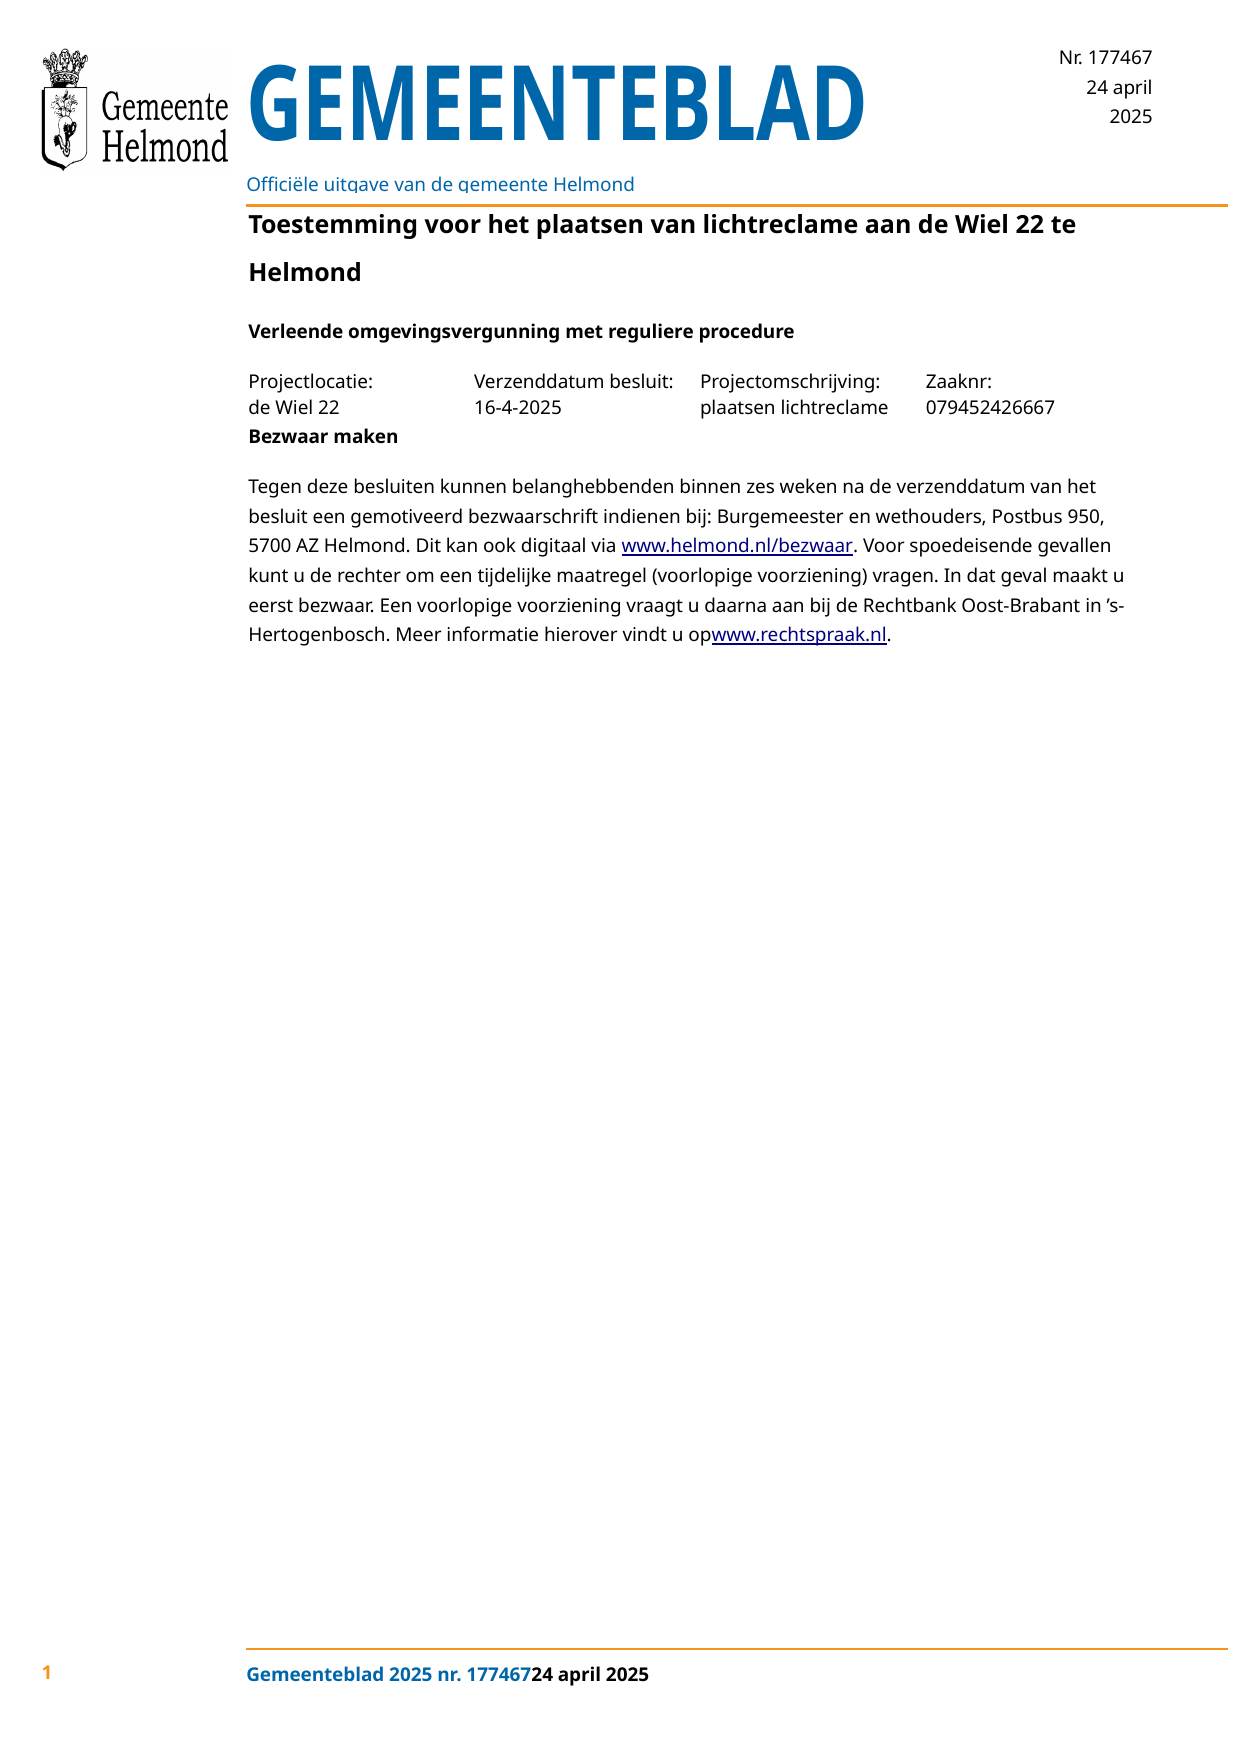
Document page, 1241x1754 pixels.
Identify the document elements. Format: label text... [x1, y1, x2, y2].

text Tegen deze besluiten kunnen belanghebbenden binnen zes weken na de verzenddatum van het besluit een gemotiveerd bezwaarschrift indienen bij: Burgemeester en wethouders, Postbus 950, 5700 AZ Helmond. Dit kan ook digitaal via www.helmond.nl/bezwaar. Voor spoedeisende gevallen kunt u de rechter om een tijdelijke maatregel (voorlopige voorziening) vragen. In dat geval maakt u eerst bezwaar. Een voorlopige voorziening vraagt u daarna aan bij de Rechtbank Oost-Brabant in ’s-Hertogenbosch. Meer informatie hierover vindt u opwww.rechtspraak.nl. [248, 473, 1152, 647]
table_cell 16-4-2025 [474, 394, 700, 420]
table_header Verzenddatum besluit: [474, 369, 700, 394]
table_header Zaaknr: [926, 369, 1152, 394]
table_header Projectlocatie: [248, 369, 474, 394]
picture [41, 47, 231, 172]
table_cell plaatsen lichtreclame [700, 394, 926, 420]
table_header Projectomschrijving: [700, 369, 926, 394]
table_cell 079452426667 [926, 394, 1152, 420]
text Bezwaar maken [248, 423, 1152, 449]
text Verleende omgevingsvergunning met reguliere procedure [248, 318, 1152, 344]
table_cell de Wiel 22 [248, 394, 474, 420]
text Toestemming voor het plaatsen van lichtreclame aan de Wiel 22 te Helmond [248, 207, 1152, 288]
